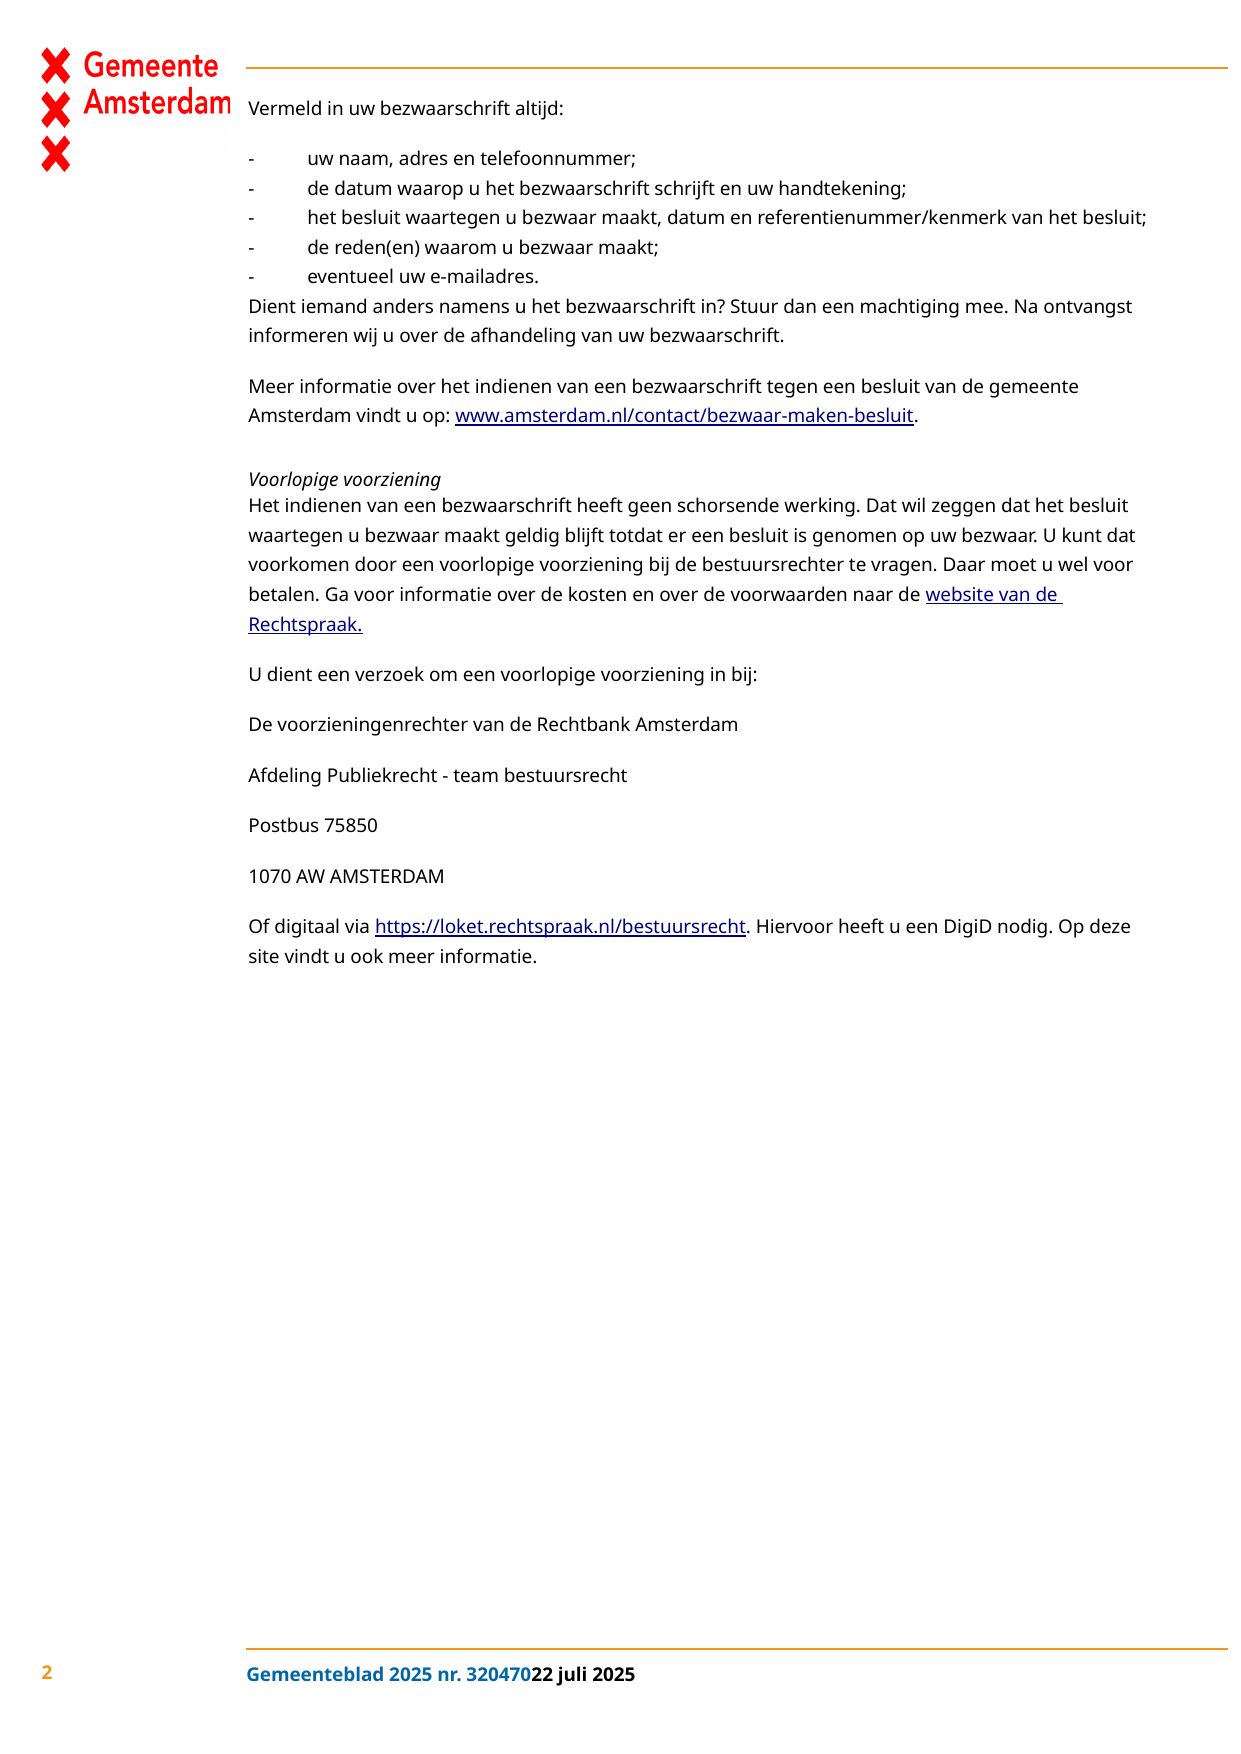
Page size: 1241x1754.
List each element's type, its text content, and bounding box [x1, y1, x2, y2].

text Meer informatie over het indienen van een bezwaarschrift tegen een besluit van de gemeente Amsterdam vindt u op: www.amsterdam.nl/contact/bezwaar-maken-besluit. [248, 373, 1152, 428]
text Of digitaal via https://loket.rechtspraak.nl/bestuursrecht. Hiervoor heeft u een DigiD nodig. Op deze site vindt u ook meer informatie. [248, 913, 1152, 968]
list de datum waarop u het bezwaarschrift schrijft en uw handtekening; [248, 175, 1152, 201]
text Vermeld in uw bezwaarschrift altijd: [248, 95, 1152, 121]
text Afdeling Publiekrecht - team bestuursrecht [248, 762, 1152, 788]
list eventueel uw e-mailadres. [248, 263, 1152, 289]
text De voorzieningenrechter van de Rechtbank Amsterdam [248, 712, 1152, 737]
text Postbus 75850 [248, 812, 1152, 838]
list de reden(en) waarom u bezwaar maakt; [248, 234, 1152, 260]
text U dient een verzoek om een voorlopige voorziening in bij: [248, 661, 1152, 687]
text Voorlopige voorziening [248, 467, 1152, 492]
picture [41, 47, 231, 172]
list het besluit waartegen u bezwaar maakt, datum en referentienummer/kenmerk van het besluit; [248, 204, 1152, 230]
text Het indienen van een bezwaarschrift heeft geen schorsende werking. Dat wil zeggen dat het besluit waartegen u bezwaar maakt geldig blijft totdat er een besluit is genomen op uw bezwaar. U kunt dat voorkomen door een voorlopige voorziening bij de bestuursrechter te vragen. Daar moet u wel voor betalen. Ga voor informatie over de kosten en over de voorwaarden naar de website van de Rechtspraak. [248, 492, 1152, 636]
list uw naam, adres en telefoonnummer; [248, 145, 1152, 171]
text Dient iemand anders namens u het bezwaarschrift in? Stuur dan een machtiging mee. Na ontvangst informeren wij u over de afhandeling van uw bezwaarschrift. [248, 293, 1152, 348]
text 1070 AW AMSTERDAM [248, 863, 1152, 888]
